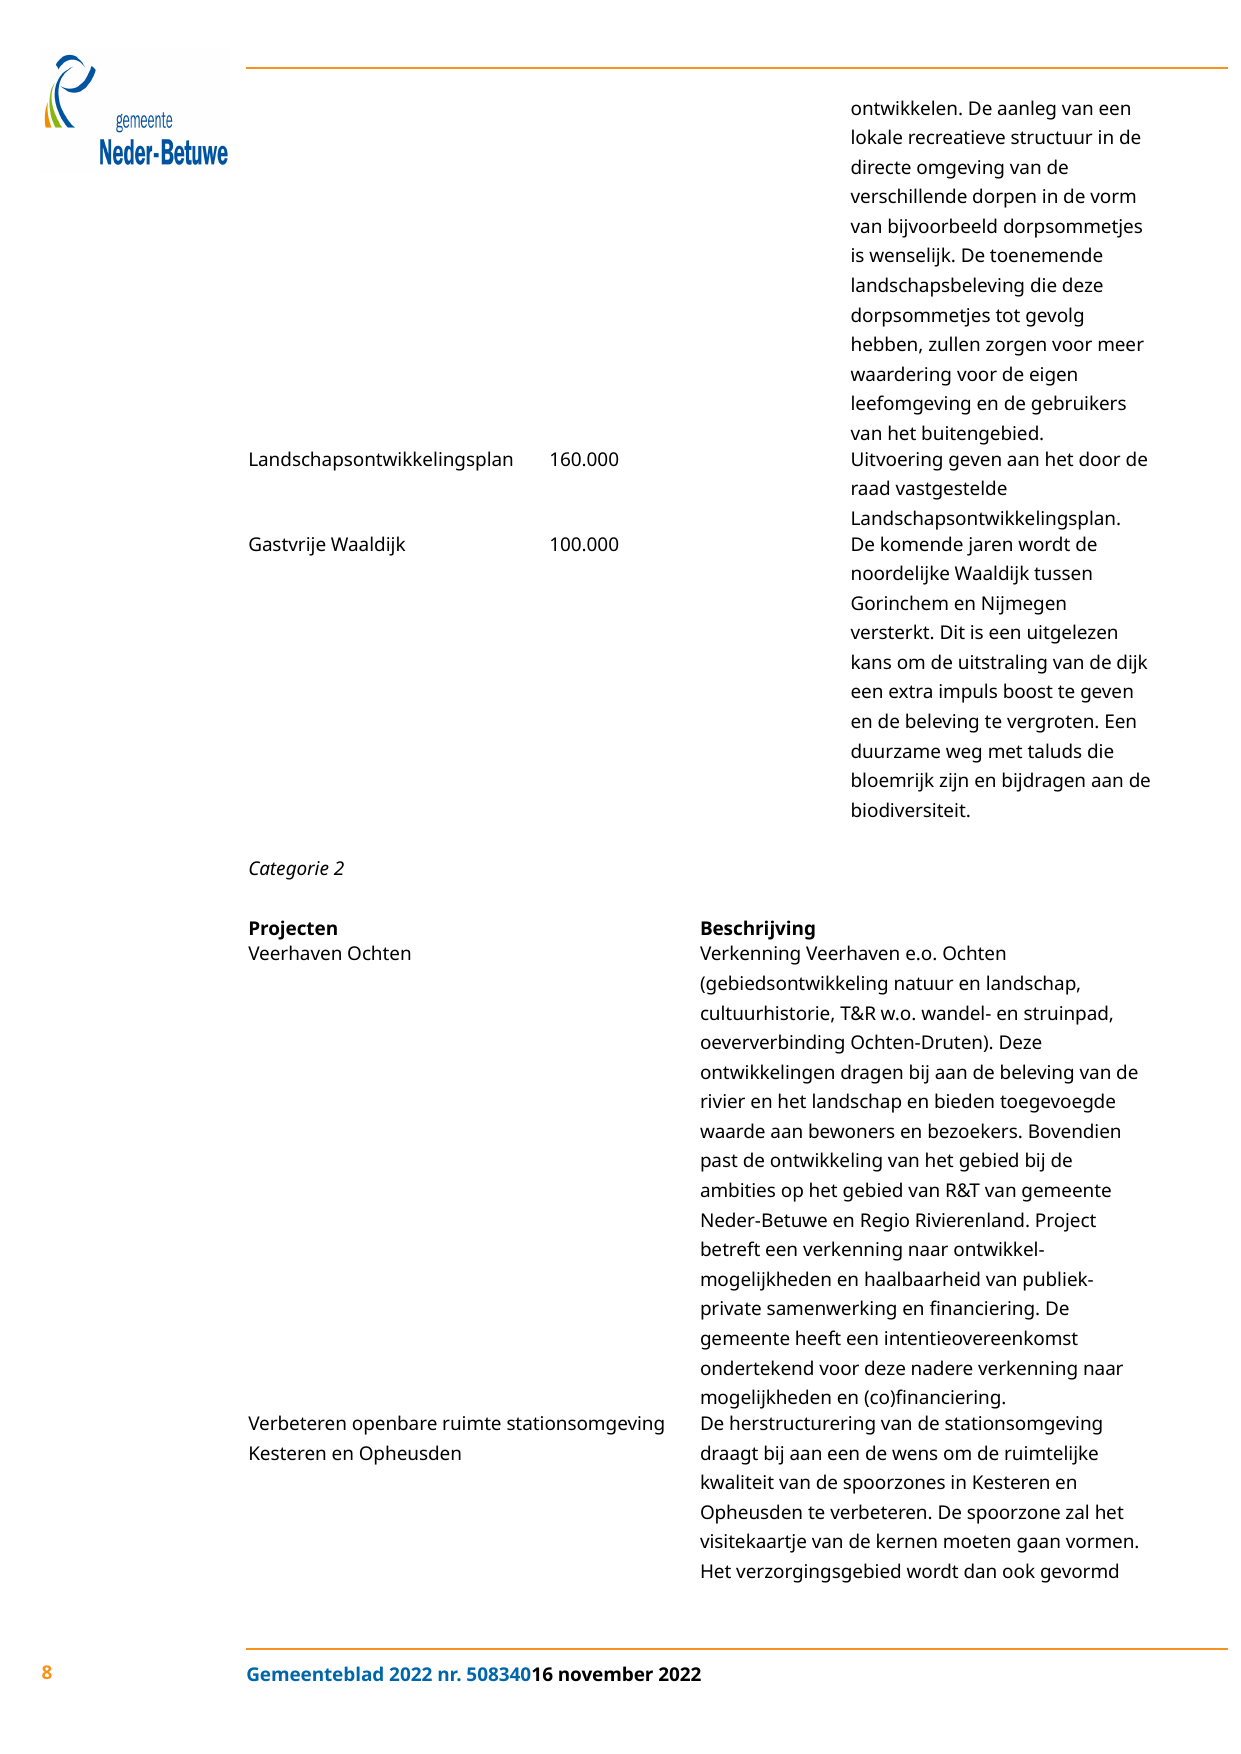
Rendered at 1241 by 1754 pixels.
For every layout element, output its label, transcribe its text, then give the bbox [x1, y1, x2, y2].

table_header Beschrijving [700, 915, 1152, 941]
table_cell De herstructurering van de stationsomgeving draagt bij aan een de wens om de ruimtelijke kwaliteit van de spoorzones in Kesteren en Opheusden te verbeteren. De spoorzone zal het visitekaartje van de kernen moeten gaan vormen. Het verzorgingsgebied wordt dan ook gevormd [700, 1410, 1152, 1584]
table_cell Verkenning Veerhaven e.o. Ochten (gebiedsontwikkeling natuur en landschap, cultuurhistorie, T&R w.o. wandel- en struinpad, oeververbinding Ochten-Druten). Deze ontwikkelingen dragen bij aan de beleving van de rivier en het landschap en bieden toegevoegde waarde aan bewoners en bezoekers. Bovendien past de ontwikkeling van het gebied bij de ambities op het gebied van R&T van gemeente Neder-Betuwe en Regio Rivierenland. Project betreft een verkenning naar ontwikkel-mogelijkheden en haalbaarheid van publiek-private samenwerking en financiering. De gemeente heeft een intentieovereenkomst ondertekend voor deze nadere verkenning naar mogelijkheden en (co)financiering. [700, 941, 1152, 1410]
table_cell Veerhaven Ochten [248, 941, 700, 1410]
table_header Projecten [248, 915, 700, 941]
table_cell 160.000 [549, 446, 850, 531]
table_cell Verbeteren openbare ruimte stationsomgeving Kesteren en Opheusden [248, 1410, 700, 1584]
table_cell Landschapsontwikkelingsplan [248, 446, 549, 531]
table_cell Uitvoering geven aan het door de raad vastgestelde Landschapsontwikkelingsplan. [850, 446, 1152, 531]
table_cell [248, 95, 549, 446]
picture [41, 47, 231, 172]
table_cell Gastvrije Waaldijk [248, 531, 549, 823]
table_cell 100.000 [549, 531, 850, 823]
text Categorie 2 [248, 856, 1152, 881]
table_cell ontwikkelen. De aanleg van een lokale recreatieve structuur in de directe omgeving van de verschillende dorpen in de vorm van bijvoorbeeld dorpsommetjes is wenselijk. De toenemende landschapsbeleving die deze dorpsommetjes tot gevolg hebben, zullen zorgen voor meer waardering voor de eigen leefomgeving en de gebruikers van het buitengebied. [850, 95, 1152, 446]
table_cell De komende jaren wordt de noordelijke Waaldijk tussen Gorinchem en Nijmegen versterkt. Dit is een uitgelezen kans om de uitstraling van de dijk een extra impuls boost te geven en de beleving te vergroten. Een duurzame weg met taluds die bloemrijk zijn en bijdragen aan de biodiversiteit. [850, 531, 1152, 823]
table_cell [549, 95, 850, 446]
